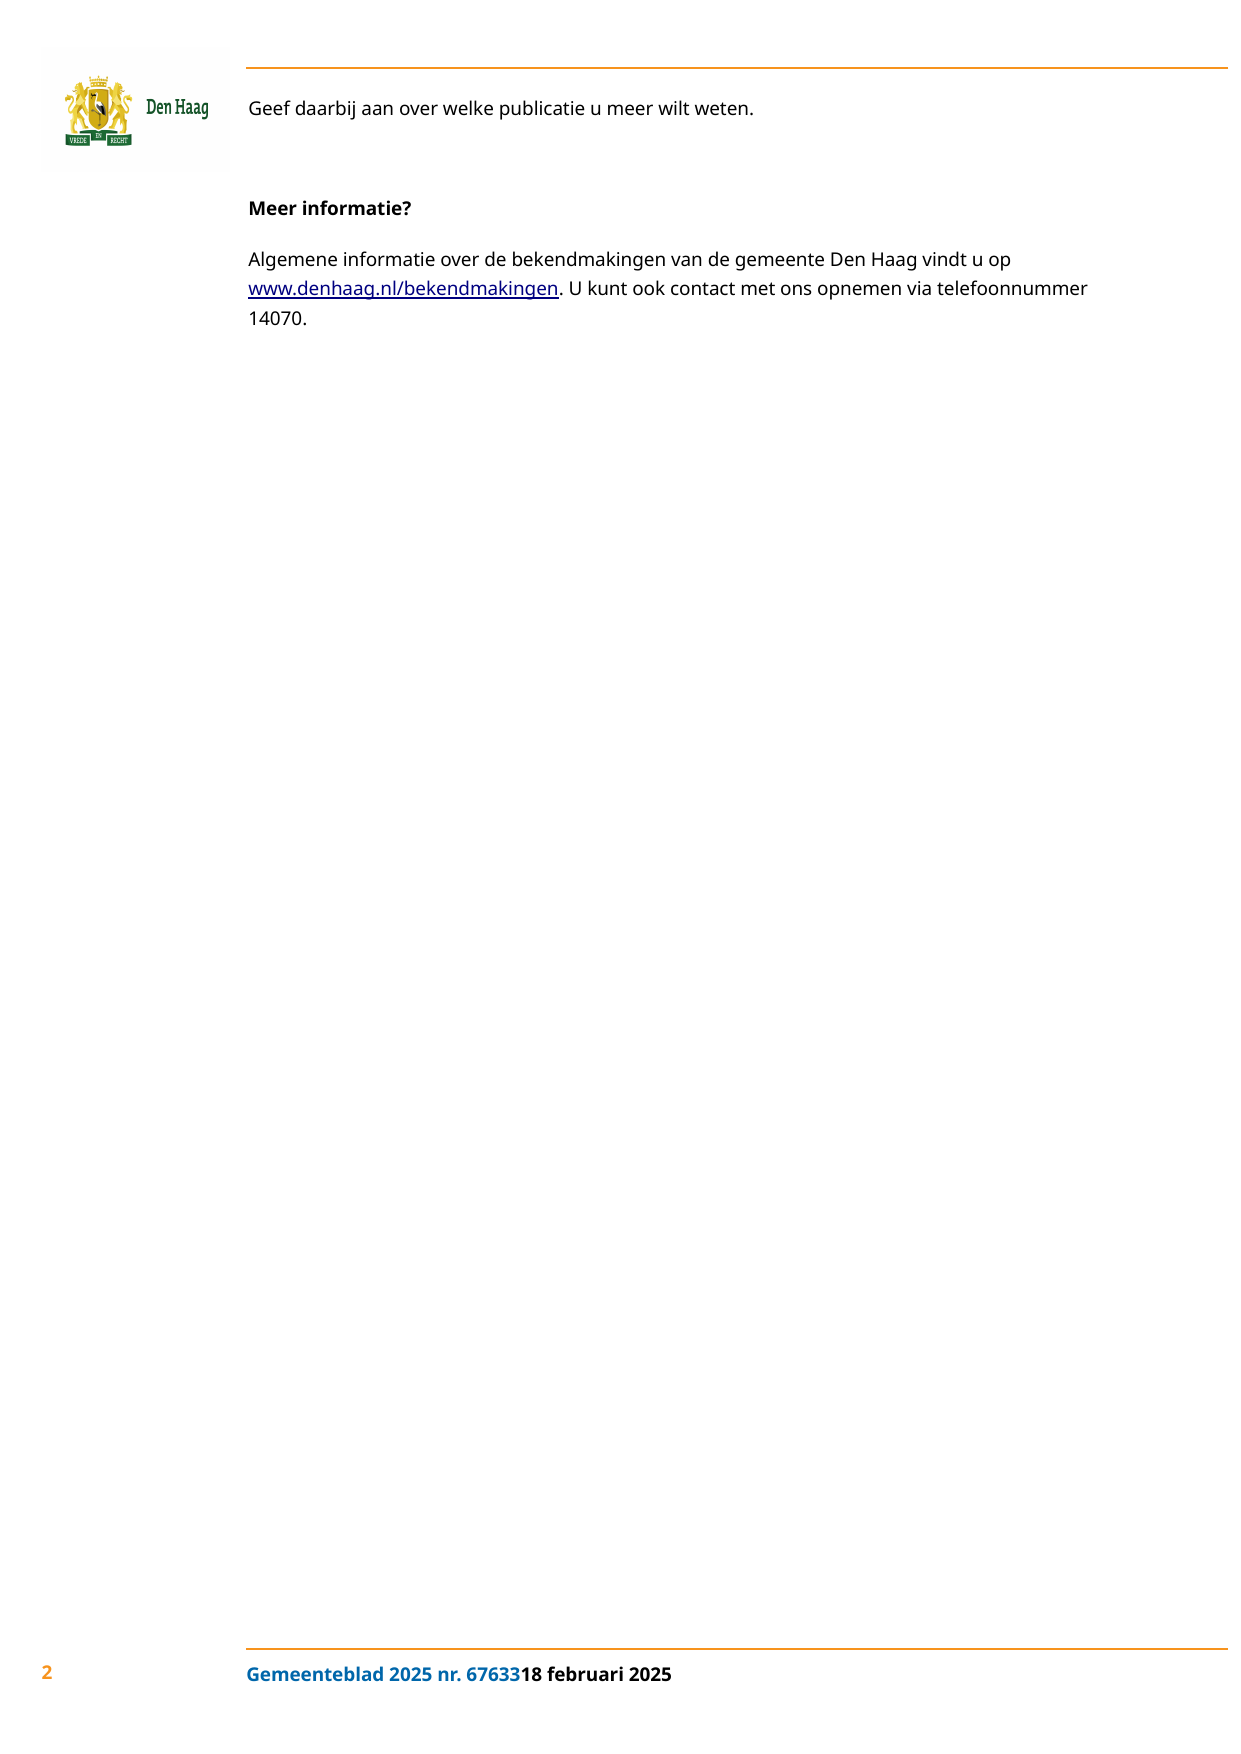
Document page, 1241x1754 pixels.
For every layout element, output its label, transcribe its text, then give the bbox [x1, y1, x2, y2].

text Meer informatie? [248, 196, 1152, 221]
picture [41, 47, 231, 172]
text Geef daarbij aan over welke publicatie u meer wilt weten. [248, 95, 1152, 121]
text Algemene informatie over de bekendmakingen van de gemeente Den Haag vindt u op www.denhaag.nl/bekendmakingen. U kunt ook contact met ons opnemen via telefoonnummer 14070. [248, 246, 1152, 331]
